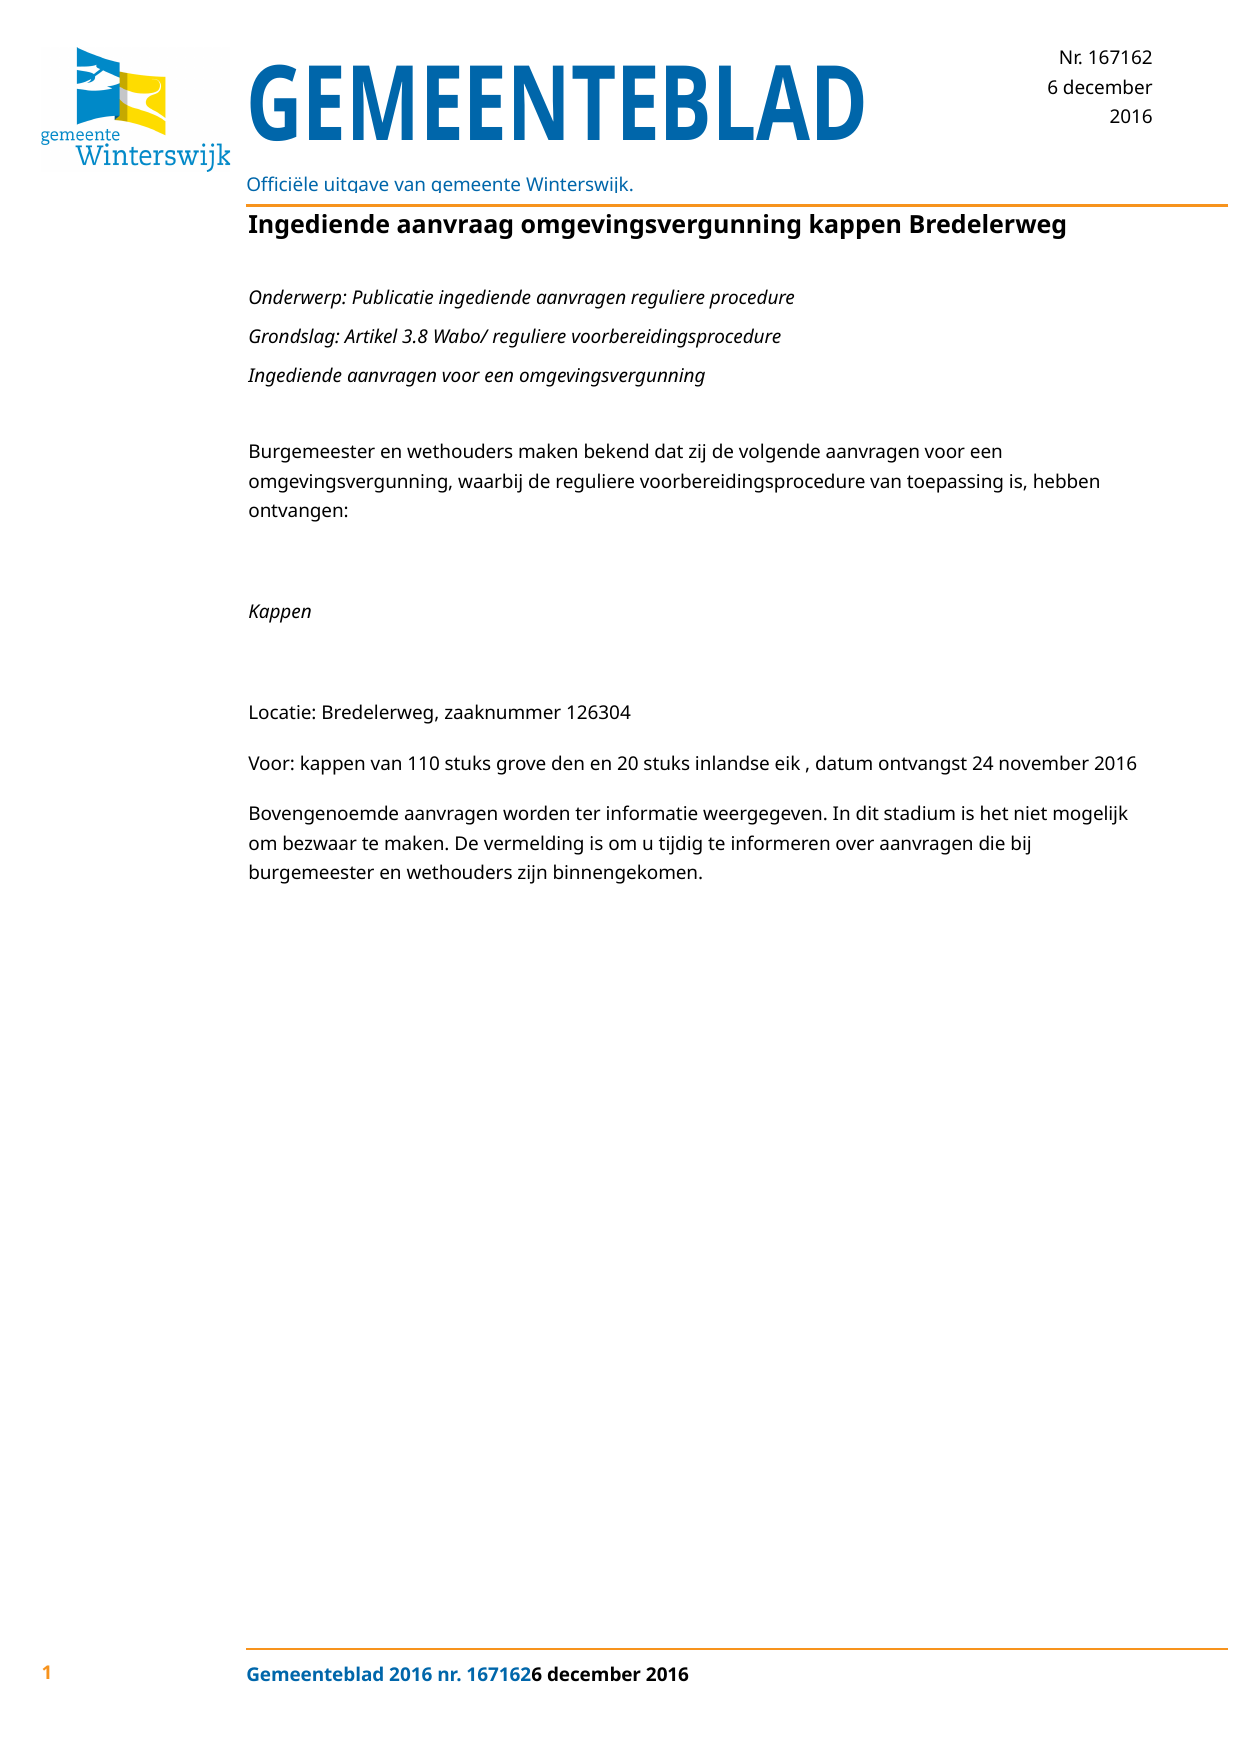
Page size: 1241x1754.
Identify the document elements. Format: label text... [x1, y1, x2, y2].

picture [41, 47, 231, 172]
text Locatie: Bredelerweg, zaaknummer 126304 [248, 699, 1152, 725]
text Ingediende aanvragen voor een omgevingsvergunning [248, 362, 1152, 388]
text Onderwerp: Publicatie ingediende aanvragen reguliere procedure [248, 284, 1152, 309]
text Grondslag: Artikel 3.8 Wabo/ reguliere voorbereidingsprocedure [248, 323, 1152, 349]
text Kappen [248, 598, 1152, 624]
text Voor: kappen van 110 stuks grove den en 20 stuks inlandse eik , datum ontvangst 24 november 2016 [248, 750, 1152, 776]
picture [225, 153, 231, 162]
text Burgemeester en wethouders maken bekend dat zij de volgende aanvragen voor een omgevingsvergunning, waarbij de reguliere voorbereidingsprocedure van toepassing is, hebben ontvangen: [248, 438, 1152, 523]
text Ingediende aanvraag omgevingsvergunning kappen Bredelerweg [248, 207, 1152, 241]
text Bovengenoemde aanvragen worden ter informatie weergegeven. In dit stadium is het niet mogelijk om bezwaar te maken. De vermelding is om u tijdig te informeren over aanvragen die bij burgemeester en wethouders zijn binnengekomen. [248, 800, 1152, 885]
